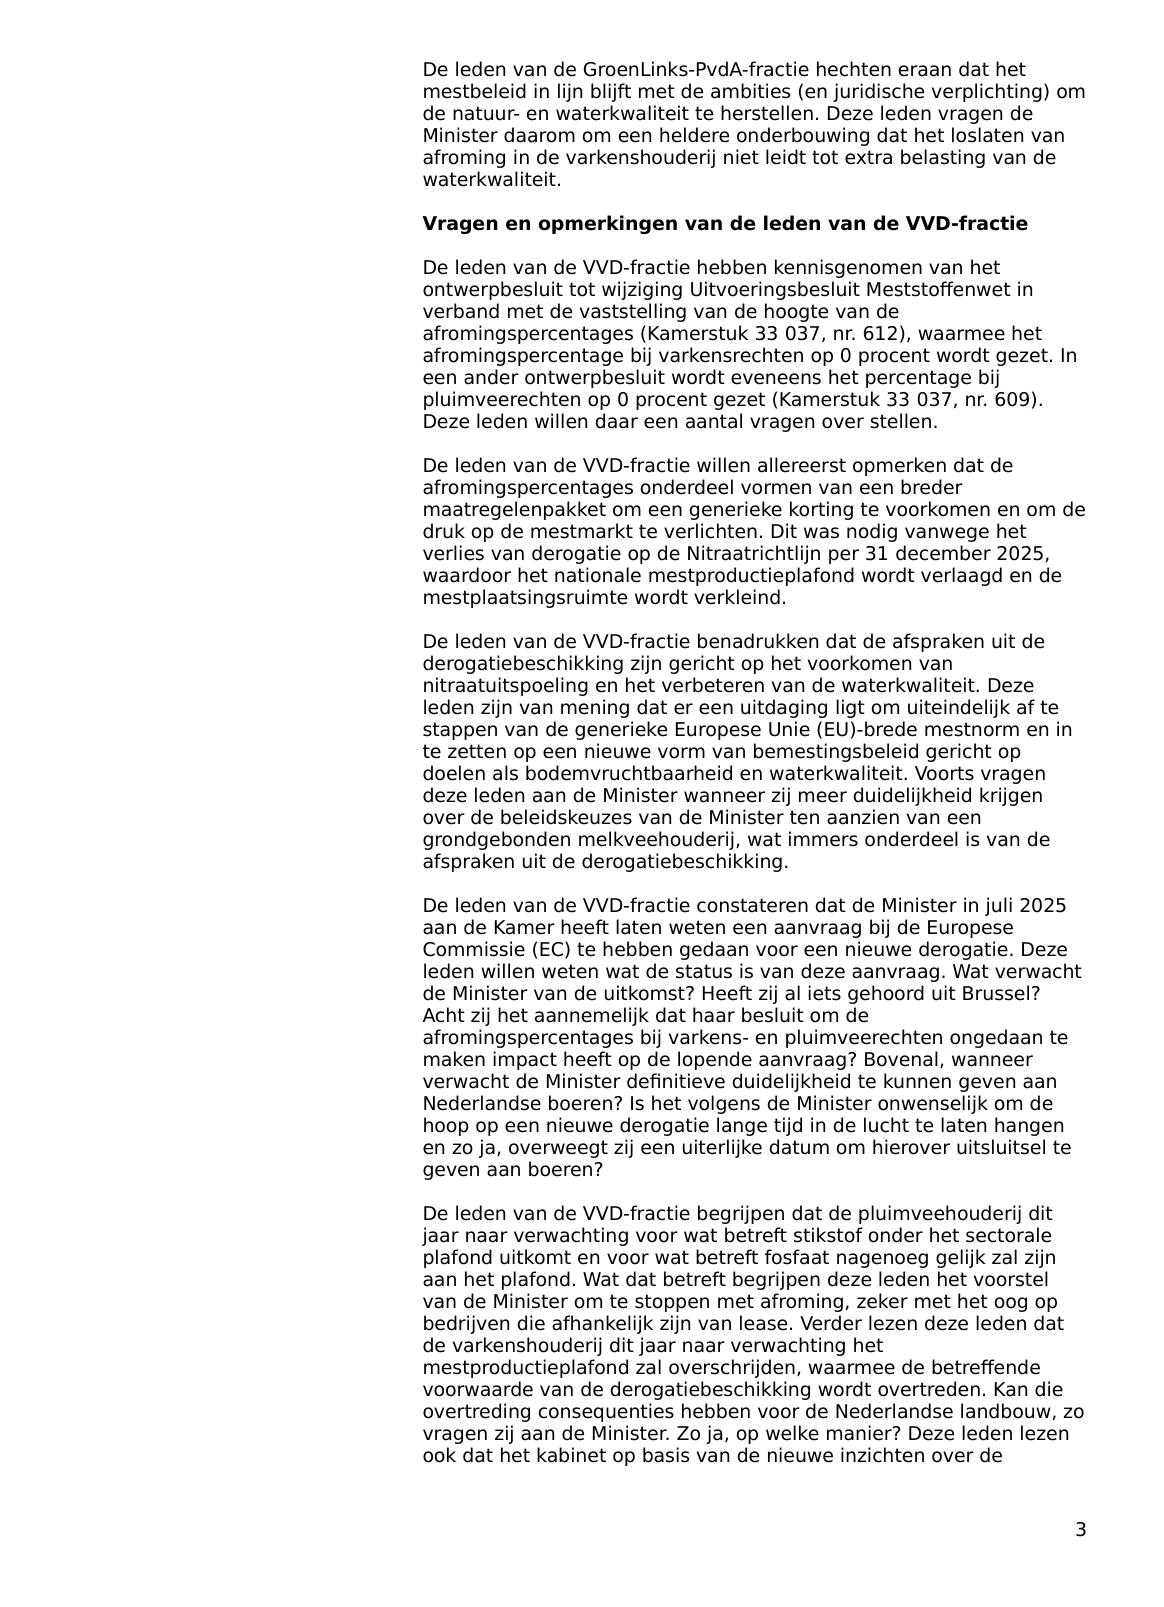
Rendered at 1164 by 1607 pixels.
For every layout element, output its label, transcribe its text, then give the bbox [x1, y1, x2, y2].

subtitle Vragen en opmerkingen van de leden van de VVD-fractie [422, 213, 1087, 235]
text De leden van de VVD-fractie willen allereerst opmerken dat de afromingspercentages onderdeel vormen van een breder maatregelenpakket om een generieke korting te voorkomen en om de druk op de mestmarkt te verlichten. Dit was nodig vanwege het verlies van derogatie op de Nitraatrichtlijn per 31 december 2025, waardoor het nationale mestproductieplafond wordt verlaagd en de mestplaatsingsruimte wordt verkleind. [422, 455, 1087, 609]
text De leden van de GroenLinks-PvdA-fractie hechten eraan dat het mestbeleid in lijn blijft met de ambities (en juridische verplichting) om de natuur- en waterkwaliteit te herstellen. Deze leden vragen de Minister daarom om een heldere onderbouwing dat het loslaten van afroming in de varkenshouderij niet leidt tot extra belasting van de waterkwaliteit. [422, 59, 1087, 191]
text De leden van de VVD-fractie begrijpen dat de pluimveehouderij dit jaar naar verwachting voor wat betreft stikstof onder het sectorale plafond uitkomt en voor wat betreft fosfaat nagenoeg gelijk zal zijn aan het plafond. Wat dat betreft begrijpen deze leden het voorstel van de Minister om te stoppen met afroming, zeker met het oog op bedrijven die afhankelijk zijn van lease. Verder lezen deze leden dat de varkenshouderij dit jaar naar verwachting het mestproductieplafond zal overschrijden, waarmee de betreffende voorwaarde van de derogatiebeschikking wordt overtreden. Kan die overtreding consequenties hebben voor de Nederlandse landbouw, zo vragen zij aan de Minister. Zo ja, op welke manier? Deze leden lezen ook dat het kabinet op basis van de nieuwe inzichten over de [422, 1203, 1087, 1467]
text De leden van de VVD-fractie constateren dat de Minister in juli 2025 aan de Kamer heeft laten weten een aanvraag bij de Europese Commissie (EC) te hebben gedaan voor een nieuwe derogatie. Deze leden willen weten wat de status is van deze aanvraag. Wat verwacht de Minister van de uitkomst? Heeft zij al iets gehoord uit Brussel? Acht zij het aannemelijk dat haar besluit om de afromingspercentages bij varkens- en pluimveerechten ongedaan te maken impact heeft op de lopende aanvraag? Bovenal, wanneer verwacht de Minister definitieve duidelijkheid te kunnen geven aan Nederlandse boeren? Is het volgens de Minister onwenselijk om de hoop op een nieuwe derogatie lange tijd in de lucht te laten hangen en zo ja, overweegt zij een uiterlijke datum om hierover uitsluitsel te geven aan boeren? [422, 895, 1087, 1181]
text De leden van de VVD-fractie hebben kennisgenomen van het ontwerpbesluit tot wijziging Uitvoeringsbesluit Meststoffenwet in verband met de vaststelling van de hoogte van de afromingspercentages (Kamerstuk 33 037, nr. 612), waarmee het afromingspercentage bij varkensrechten op 0 procent wordt gezet. In een ander ontwerpbesluit wordt eveneens het percentage bij pluimveerechten op 0 procent gezet (Kamerstuk 33 037, nr. 609). Deze leden willen daar een aantal vragen over stellen. [422, 257, 1087, 433]
text De leden van de VVD-fractie benadrukken dat de afspraken uit de derogatiebeschikking zijn gericht op het voorkomen van nitraatuitspoeling en het verbeteren van de waterkwaliteit. Deze leden zijn van mening dat er een uitdaging ligt om uiteindelijk af te stappen van de generieke Europese Unie (EU)-brede mestnorm en in te zetten op een nieuwe vorm van bemestingsbeleid gericht op doelen als bodemvruchtbaarheid en waterkwaliteit. Voorts vragen deze leden aan de Minister wanneer zij meer duidelijkheid krijgen over de beleidskeuzes van de Minister ten aanzien van een grondgebonden melkveehouderij, wat immers onderdeel is van de afspraken uit de derogatiebeschikking. [422, 631, 1087, 873]
